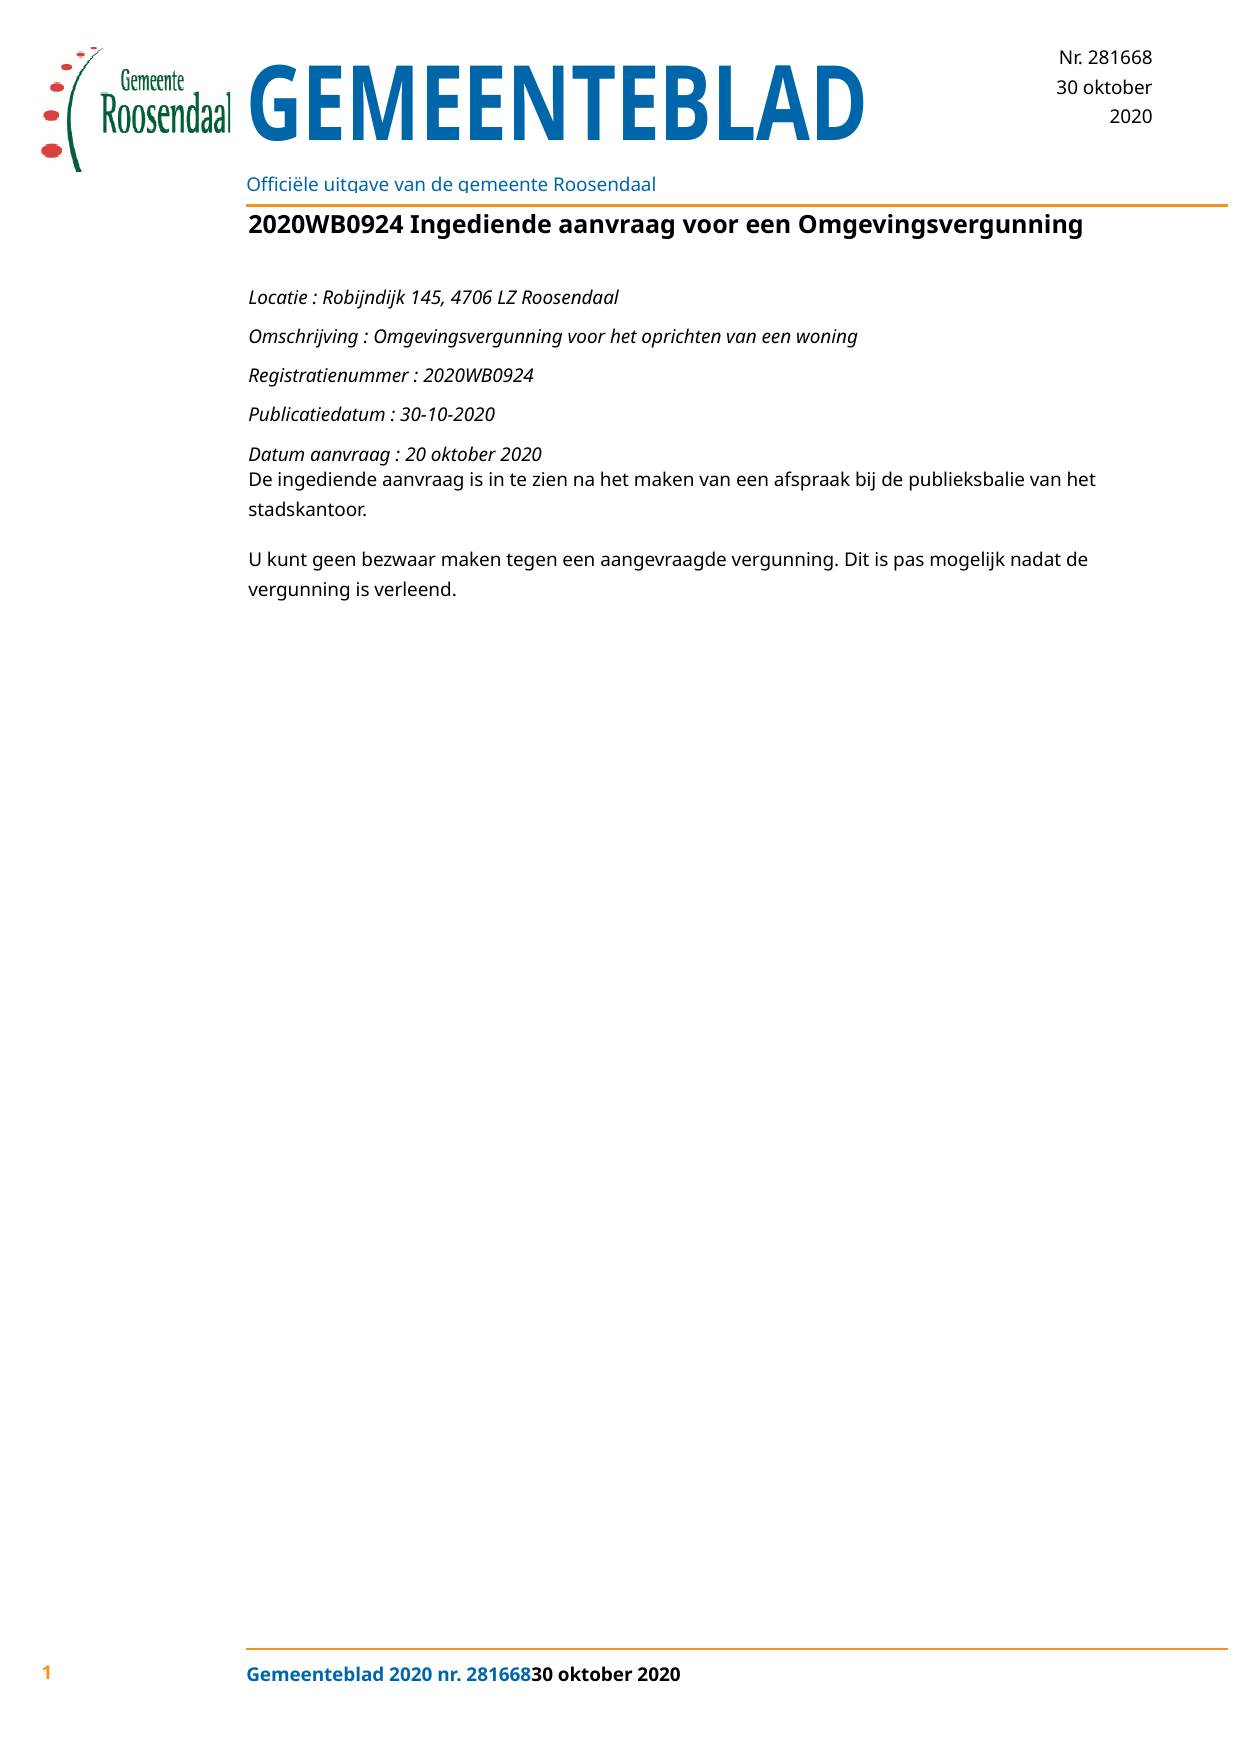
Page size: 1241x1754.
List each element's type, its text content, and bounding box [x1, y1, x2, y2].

text U kunt geen bezwaar maken tegen een aangevraagde vergunning. Dit is pas mogelijk nadat de vergunning is verleend. [248, 547, 1152, 602]
text De ingediende aanvraag is in te zien na het maken van een afspraak bij de publieksbalie van het stadskantoor. [248, 467, 1152, 522]
text Locatie : Robijndijk 145, 4706 LZ Roosendaal [248, 284, 1152, 309]
text 2020WB0924 Ingediende aanvraag voor een Omgevingsvergunning [248, 207, 1152, 241]
text Registratienummer : 2020WB0924 [248, 362, 1152, 388]
picture [41, 47, 231, 172]
text Publicatiedatum : 30-10-2020 [248, 402, 1152, 427]
text Omschrijving : Omgevingsvergunning voor het oprichten van een woning [248, 323, 1152, 349]
text Datum aanvraag : 20 oktober 2020 [248, 441, 1152, 467]
